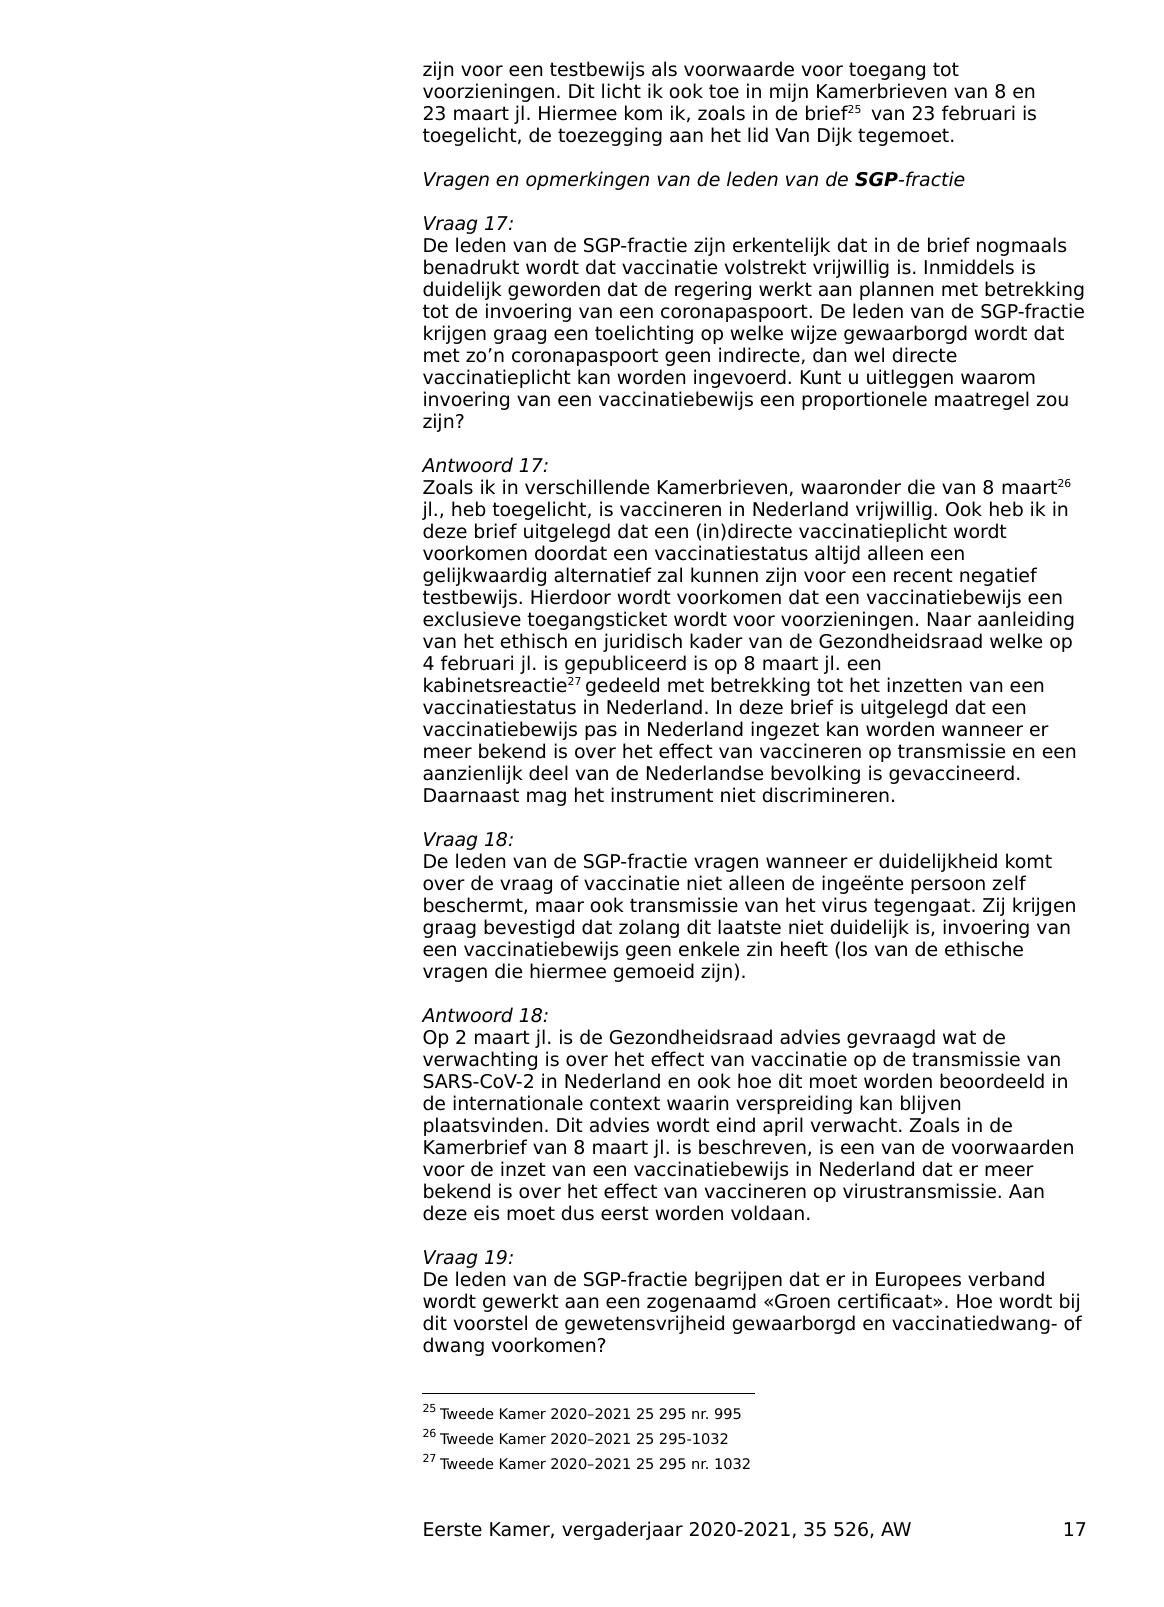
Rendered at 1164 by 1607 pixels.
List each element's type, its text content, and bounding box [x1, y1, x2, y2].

text zijn voor een testbewijs als voorwaarde voor toegang tot voorzieningen. Dit licht ik ook toe in mijn Kamerbrieven van 8 en 23 maart jl. Hiermee kom ik, zoals in de brief van 23 februari is toegelicht, de toezegging aan het lid Van Dijk tegemoet. [422, 59, 1087, 147]
text Vraag 17: [422, 213, 1087, 235]
text Op 2 maart jl. is de Gezondheidsraad advies gevraagd wat de verwachting is over het effect van vaccinatie op de transmissie van SARS-CoV-2 in Nederland en ook hoe dit moet worden beoordeeld in de internationale context waarin verspreiding kan blijven plaatsvinden. Dit advies wordt eind april verwacht. Zoals in de Kamerbrief van 8 maart jl. is beschreven, is een van de voorwaarden voor de inzet van een vaccinatiebewijs in Nederland dat er meer bekend is over het effect van vaccineren op virustransmissie. Aan deze eis moet dus eerst worden voldaan. [422, 1027, 1087, 1225]
text Antwoord 17: [422, 455, 1087, 477]
subtitle Vragen en opmerkingen van de leden van de SGP-fractie [422, 169, 1087, 191]
text Vraag 19: [422, 1247, 1087, 1269]
text Antwoord 18: [422, 1005, 1087, 1027]
text De leden van de SGP-fractie begrijpen dat er in Europees verband wordt gewerkt aan een zogenaamd «Groen certificaat». Hoe wordt bij dit voorstel de gewetensvrijheid gewaarborgd en vaccinatiedwang- of dwang voorkomen? [422, 1269, 1087, 1357]
text Vraag 18: [422, 829, 1087, 851]
text Tweede Kamer 2020–2021 25 295 nr. 995 [422, 1402, 1087, 1424]
text Tweede Kamer 2020–2021 25 295-1032 [422, 1427, 1087, 1449]
text Tweede Kamer 2020–2021 25 295 nr. 1032 [422, 1452, 1087, 1474]
text De leden van de SGP-fractie vragen wanneer er duidelijkheid komt over de vraag of vaccinatie niet alleen de ingeënte persoon zelf beschermt, maar ook transmissie van het virus tegengaat. Zij krijgen graag bevestigd dat zolang dit laatste niet duidelijk is, invoering van een vaccinatiebewijs geen enkele zin heeft (los van de ethische vragen die hiermee gemoeid zijn). [422, 851, 1087, 983]
text Zoals ik in verschillende Kamerbrieven, waaronder die van 8 maart jl., heb toegelicht, is vaccineren in Nederland vrijwillig. Ook heb ik in deze brief uitgelegd dat een (in)directe vaccinatieplicht wordt voorkomen doordat een vaccinatiestatus altijd alleen een gelijkwaardig alternatief zal kunnen zijn voor een recent negatief testbewijs. Hierdoor wordt voorkomen dat een vaccinatiebewijs een exclusieve toegangsticket wordt voor voorzieningen. Naar aanleiding van het ethisch en juridisch kader van de Gezondheidsraad welke op 4 februari jl. is gepubliceerd is op 8 maart jl. een kabinetsreactiegedeeld met betrekking tot het inzetten van een vaccinatiestatus in Nederland. In deze brief is uitgelegd dat een vaccinatiebewijs pas in Nederland ingezet kan worden wanneer er meer bekend is over het effect van vaccineren op transmissie en een aanzienlijk deel van de Nederlandse bevolking is gevaccineerd. Daarnaast mag het instrument niet discrimineren. [422, 477, 1087, 807]
text De leden van de SGP-fractie zijn erkentelijk dat in de brief nogmaals benadrukt wordt dat vaccinatie volstrekt vrijwillig is. Inmiddels is duidelijk geworden dat de regering werkt aan plannen met betrekking tot de invoering van een coronapaspoort. De leden van de SGP-fractie krijgen graag een toelichting op welke wijze gewaarborgd wordt dat met zo’n coronapaspoort geen indirecte, dan wel directe vaccinatieplicht kan worden ingevoerd. Kunt u uitleggen waarom invoering van een vaccinatiebewijs een proportionele maatregel zou zijn? [422, 235, 1087, 433]
